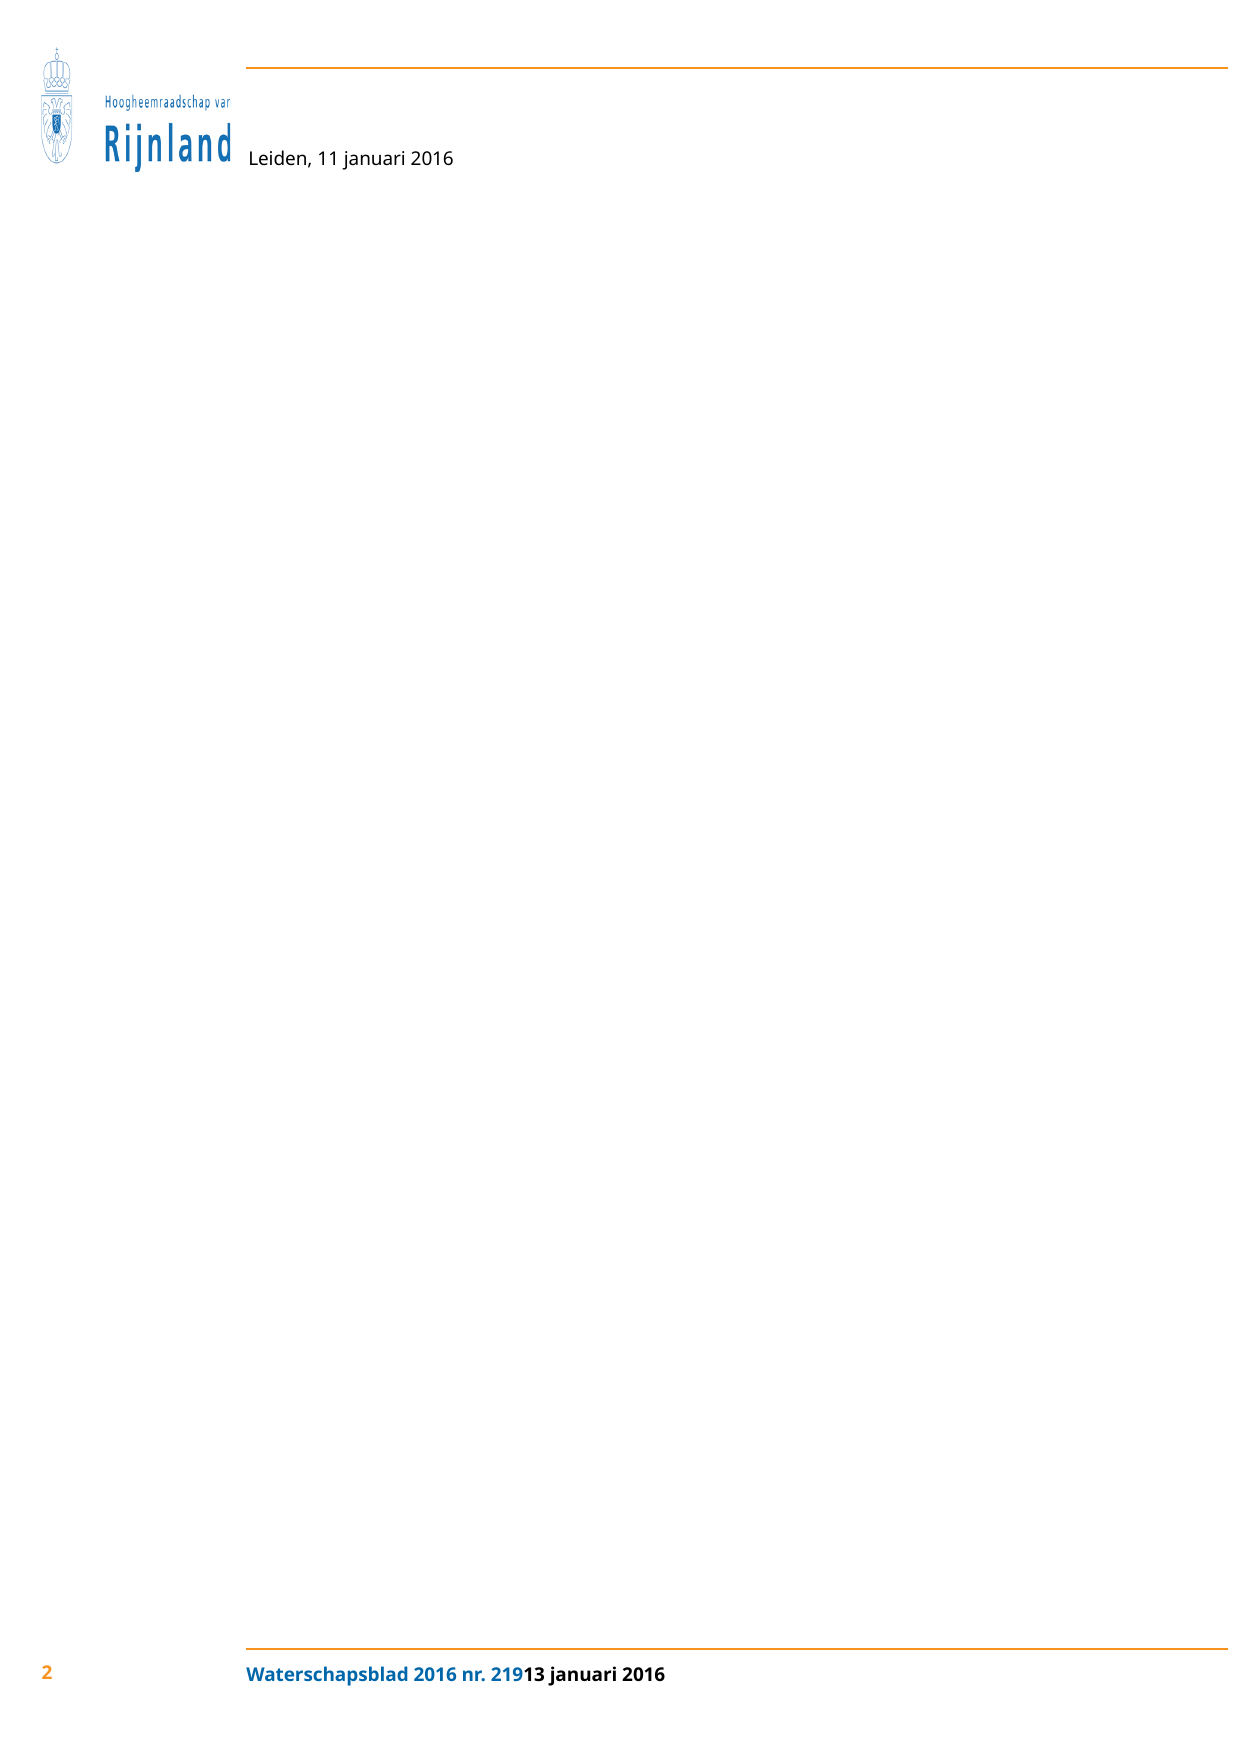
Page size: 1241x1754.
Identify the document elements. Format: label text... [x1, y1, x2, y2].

picture [41, 47, 231, 172]
text Leiden, 11 januari 2016 [248, 145, 1152, 171]
